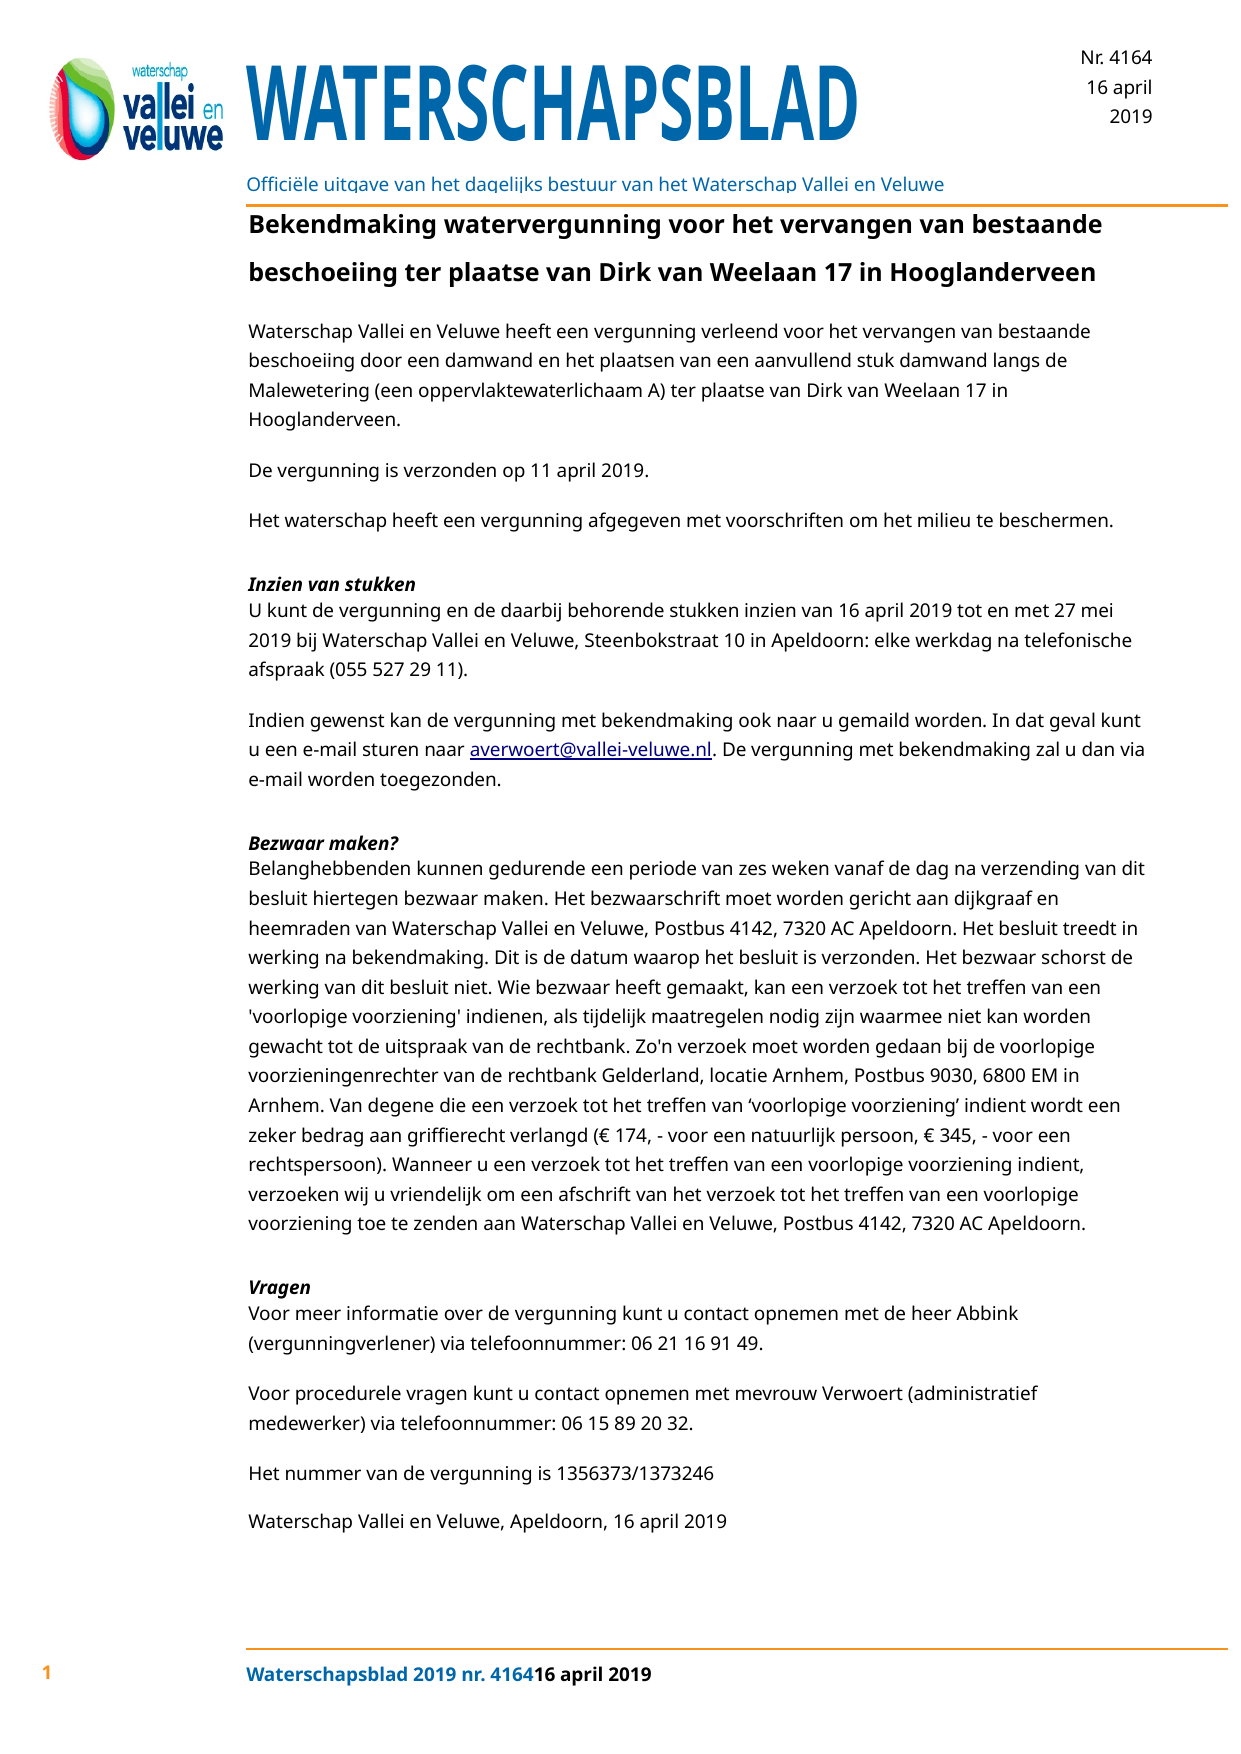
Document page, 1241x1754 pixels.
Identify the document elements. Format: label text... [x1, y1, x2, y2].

text Het nummer van de vergunning is 1356373/1373246 [248, 1460, 1152, 1486]
text Waterschap Vallei en Veluwe heeft een vergunning verleend voor het vervangen van bestaande beschoeiing door een damwand en het plaatsen van een aanvullend stuk damwand langs de Malewetering (een oppervlaktewaterlichaam A) ter plaatse van Dirk van Weelaan 17 in Hooglanderveen. [248, 318, 1152, 432]
text Inzien van stukken [248, 571, 1152, 597]
text Indien gewenst kan de vergunning met bekendmaking ook naar u gemaild worden. In dat geval kunt u een e-mail sturen naar averwoert@vallei-veluwe.nl. De vergunning met bekendmaking zal u dan via e-mail worden toegezonden. [248, 707, 1152, 792]
picture [41, 47, 231, 172]
text Belanghebbenden kunnen gedurende een periode van zes weken vanaf de dag na verzending van dit besluit hiertegen bezwaar maken. Het bezwaarschrift moet worden gericht aan dijkgraaf en heemraden van Waterschap Vallei en Veluwe, Postbus 4142, 7320 AC Apeldoorn. Het besluit treedt in werking na bekendmaking. Dit is de datum waarop het besluit is verzonden. Het bezwaar schorst de werking van dit besluit niet. Wie bezwaar heeft gemaakt, kan een verzoek tot het treffen van een 'voorlopige voorziening' indienen, als tijdelijk maatregelen nodig zijn waarmee niet kan worden gewacht tot de uitspraak van de rechtbank. Zo'n verzoek moet worden gedaan bij de voorlopige voorzieningenrechter van de rechtbank Gelderland, locatie Arnhem, Postbus 9030, 6800 EM in Arnhem. Van degene die een verzoek tot het treffen van ‘voorlopige voorziening’ indient wordt een zeker bedrag aan griffierecht verlangd (€ 174, - voor een natuurlijk persoon, € 345, - voor een rechtspersoon). Wanneer u een verzoek tot het treffen van een voorlopige voorziening indient, verzoeken wij u vriendelijk om een afschrift van het verzoek tot het treffen van een voorlopige voorziening toe te zenden aan Waterschap Vallei en Veluwe, Postbus 4142, 7320 AC Apeldoorn. [248, 856, 1152, 1236]
text Vragen [248, 1274, 1152, 1300]
text Het waterschap heeft een vergunning afgegeven met voorschriften om het milieu te beschermen. [248, 507, 1152, 533]
text Bekendmaking watervergunning voor het vervangen van bestaande beschoeiing ter plaatse van Dirk van Weelaan 17 in Hooglanderveen [248, 207, 1152, 288]
text Bezwaar maken? [248, 830, 1152, 856]
text Waterschap Vallei en Veluwe, Apeldoorn, 16 april 2019 [248, 1508, 1152, 1534]
text De vergunning is verzonden op 11 april 2019. [248, 457, 1152, 483]
text Voor procedurele vragen kunt u contact opnemen met mevrouw Verwoert (administratief medewerker) via telefoonnummer: 06 15 89 20 32. [248, 1380, 1152, 1436]
text Voor meer informatie over de vergunning kunt u contact opnemen met de heer Abbink (vergunningverlener) via telefoonnummer: 06 21 16 91 49. [248, 1300, 1152, 1356]
text U kunt de vergunning en de daarbij behorende stukken inzien van 16 april 2019 tot en met 27 mei 2019 bij Waterschap Vallei en Veluwe, Steenbokstraat 10 in Apeldoorn: elke werkdag na telefonische afspraak (055 527 29 11). [248, 597, 1152, 682]
